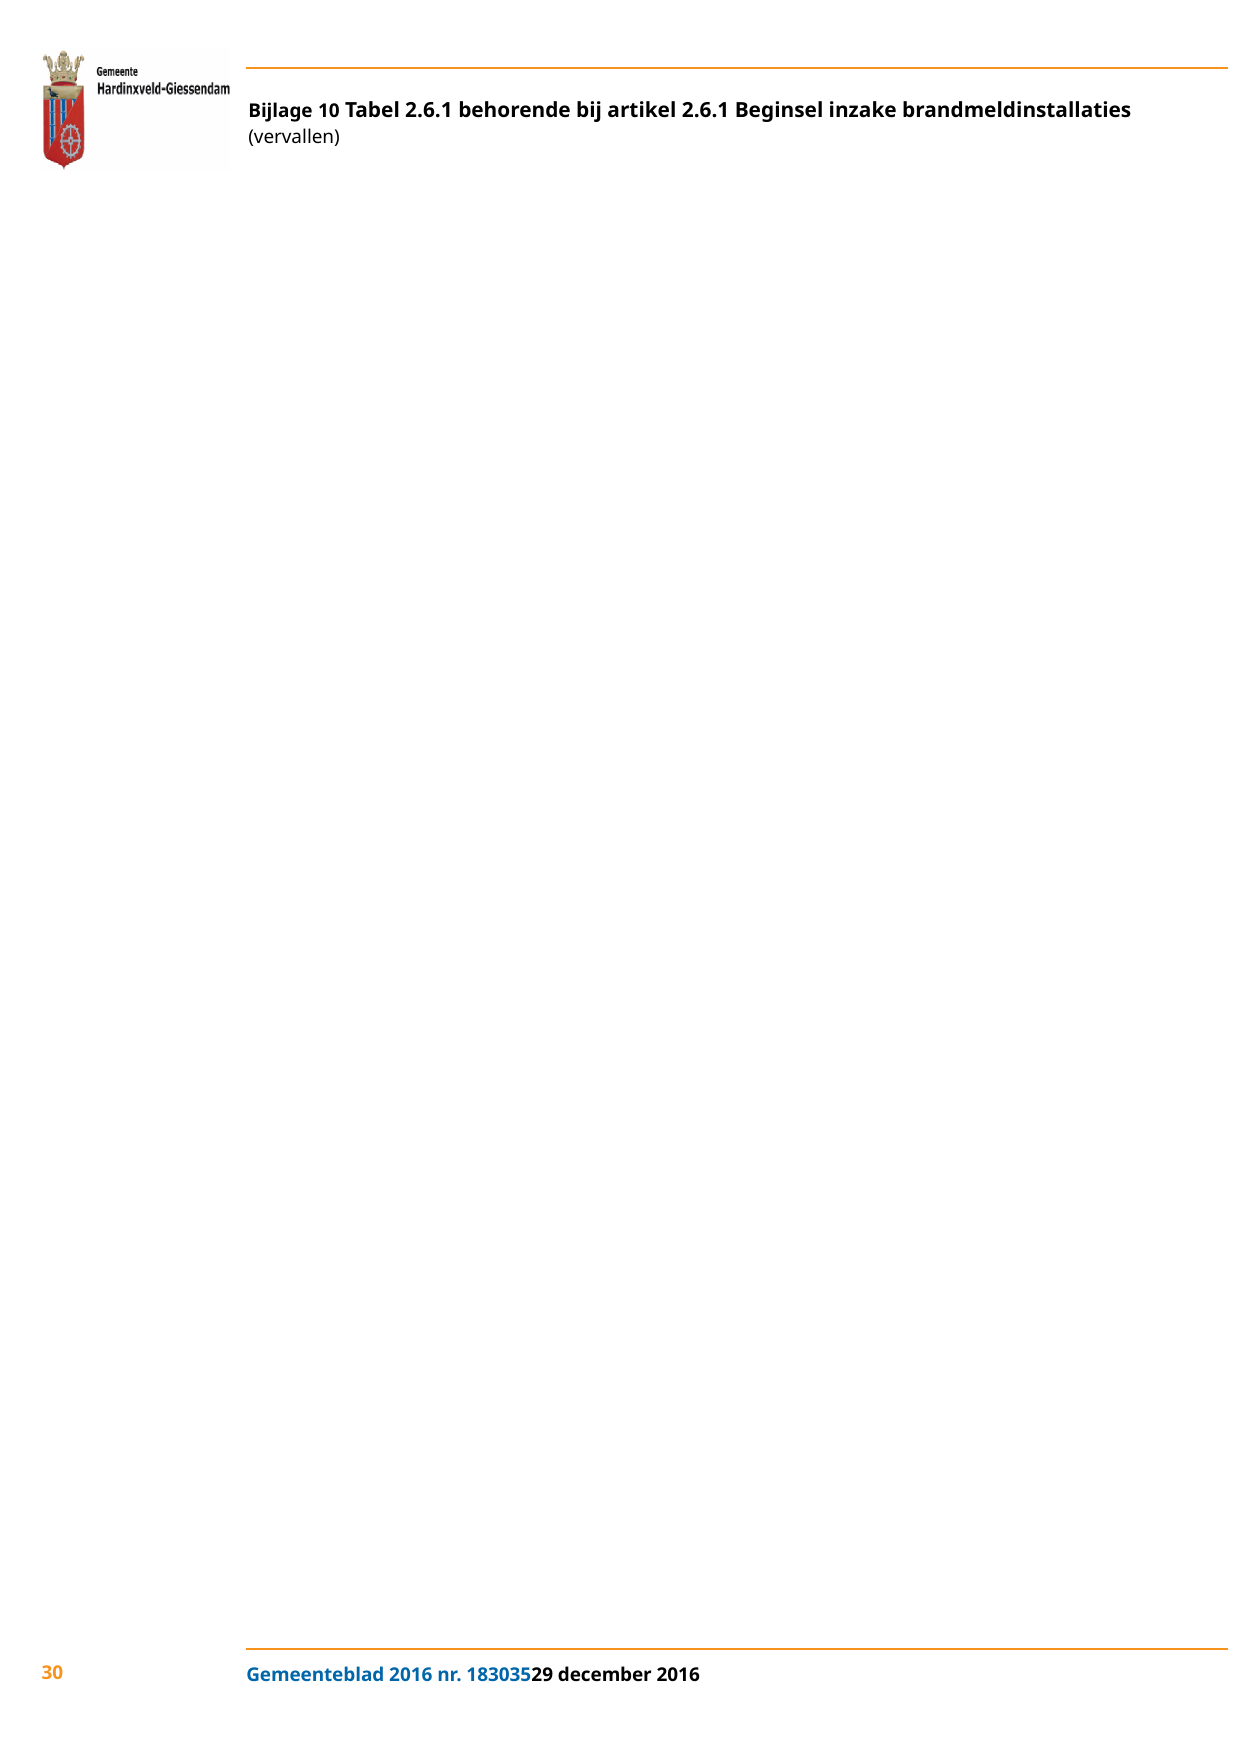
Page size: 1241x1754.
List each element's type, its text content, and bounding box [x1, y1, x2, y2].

picture [41, 47, 231, 172]
text Bijlage 10 Tabel 2.6.1 behorende bij artikel 2.6.1 Beginsel inzake brandmeldinstallaties [248, 95, 1152, 123]
text (vervallen) [248, 123, 1152, 149]
